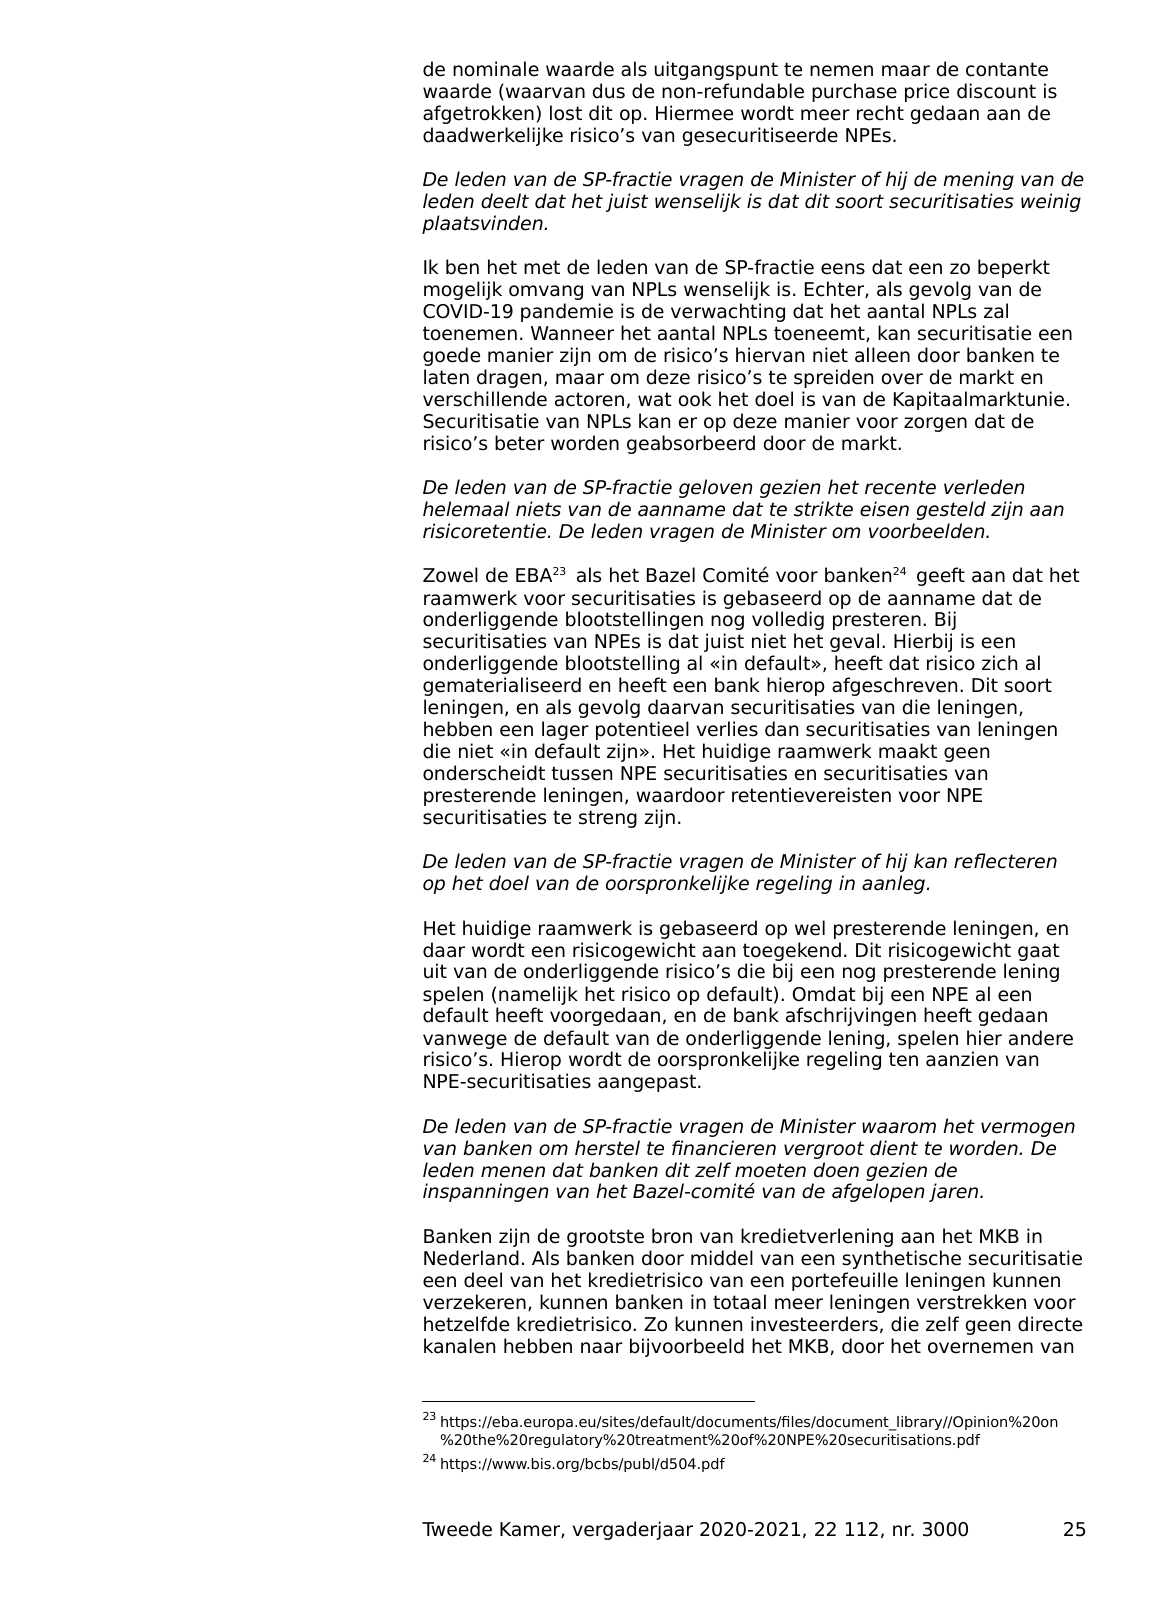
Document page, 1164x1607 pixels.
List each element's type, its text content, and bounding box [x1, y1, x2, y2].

text de nominale waarde als uitgangspunt te nemen maar de contante waarde (waarvan dus de non-refundable purchase price discount is afgetrokken) lost dit op. Hiermee wordt meer recht gedaan aan de daadwerkelijke risico’s van gesecuritiseerde NPEs. [422, 59, 1087, 147]
text Het huidige raamwerk is gebaseerd op wel presterende leningen, en daar wordt een risicogewicht aan toegekend. Dit risicogewicht gaat uit van de onderliggende risico’s die bij een nog presterende lening spelen (namelijk het risico op default). Omdat bij een NPE al een default heeft voorgedaan, en de bank afschrijvingen heeft gedaan vanwege de default van de onderliggende lening, spelen hier andere risico’s. Hierop wordt de oorspronkelijke regeling ten aanzien van NPE-securitisaties aangepast. [422, 917, 1087, 1093]
text De leden van de SP-fractie vragen de Minister waarom het vermogen van banken om herstel te financieren vergroot dient te worden. De leden menen dat banken dit zelf moeten doen gezien de inspanningen van het Bazel-comité van de afgelopen jaren. [422, 1116, 1087, 1203]
text Zowel de EBA als het Bazel Comité voor banken geeft aan dat het raamwerk voor securitisaties is gebaseerd op de aanname dat de onderliggende blootstellingen nog volledig presteren. Bij securitisaties van NPEs is dat juist niet het geval. Hierbij is een onderliggende blootstelling al «in default», heeft dat risico zich al gematerialiseerd en heeft een bank hierop afgeschreven. Dit soort leningen, en als gevolg daarvan securitisaties van die leningen, hebben een lager potentieel verlies dan securitisaties van leningen die niet «in default zijn». Het huidige raamwerk maakt geen onderscheidt tussen NPE securitisaties en securitisaties van presterende leningen, waardoor retentievereisten voor NPE securitisaties te streng zijn. [422, 565, 1087, 829]
text https://www.bis.org/bcbs/publ/d504.pdf [422, 1452, 1087, 1474]
text De leden van de SP-fractie vragen de Minister of hij de mening van de leden deelt dat het juist wenselijk is dat dit soort securitisaties weinig plaatsvinden. [422, 169, 1087, 235]
text Ik ben het met de leden van de SP-fractie eens dat een zo beperkt mogelijk omvang van NPLs wenselijk is. Echter, als gevolg van de COVID-19 pandemie is de verwachting dat het aantal NPLs zal toenemen. Wanneer het aantal NPLs toeneemt, kan securitisatie een goede manier zijn om de risico’s hiervan niet alleen door banken te laten dragen, maar om deze risico’s te spreiden over de markt en verschillende actoren, wat ook het doel is van de Kapitaalmarktunie. Securitisatie van NPLs kan er op deze manier voor zorgen dat de risico’s beter worden geabsorbeerd door de markt. [422, 257, 1087, 455]
text https://eba.europa.eu/sites/default/documents/files/document_library//Opinion%20on%20the%20regulatory%20treatment%20of%20NPE%20securitisations.pdf [422, 1410, 1087, 1449]
text De leden van de SP-fractie geloven gezien het recente verleden helemaal niets van de aanname dat te strikte eisen gesteld zijn aan risicoretentie. De leden vragen de Minister om voorbeelden. [422, 477, 1087, 543]
text De leden van de SP-fractie vragen de Minister of hij kan reflecteren op het doel van de oorspronkelijke regeling in aanleg. [422, 851, 1087, 895]
text Banken zijn de grootste bron van kredietverlening aan het MKB in Nederland. Als banken door middel van een synthetische securitisatie een deel van het kredietrisico van een portefeuille leningen kunnen verzekeren, kunnen banken in totaal meer leningen verstrekken voor hetzelfde kredietrisico. Zo kunnen investeerders, die zelf geen directe kanalen hebben naar bijvoorbeeld het MKB, door het overnemen van [422, 1226, 1087, 1357]
